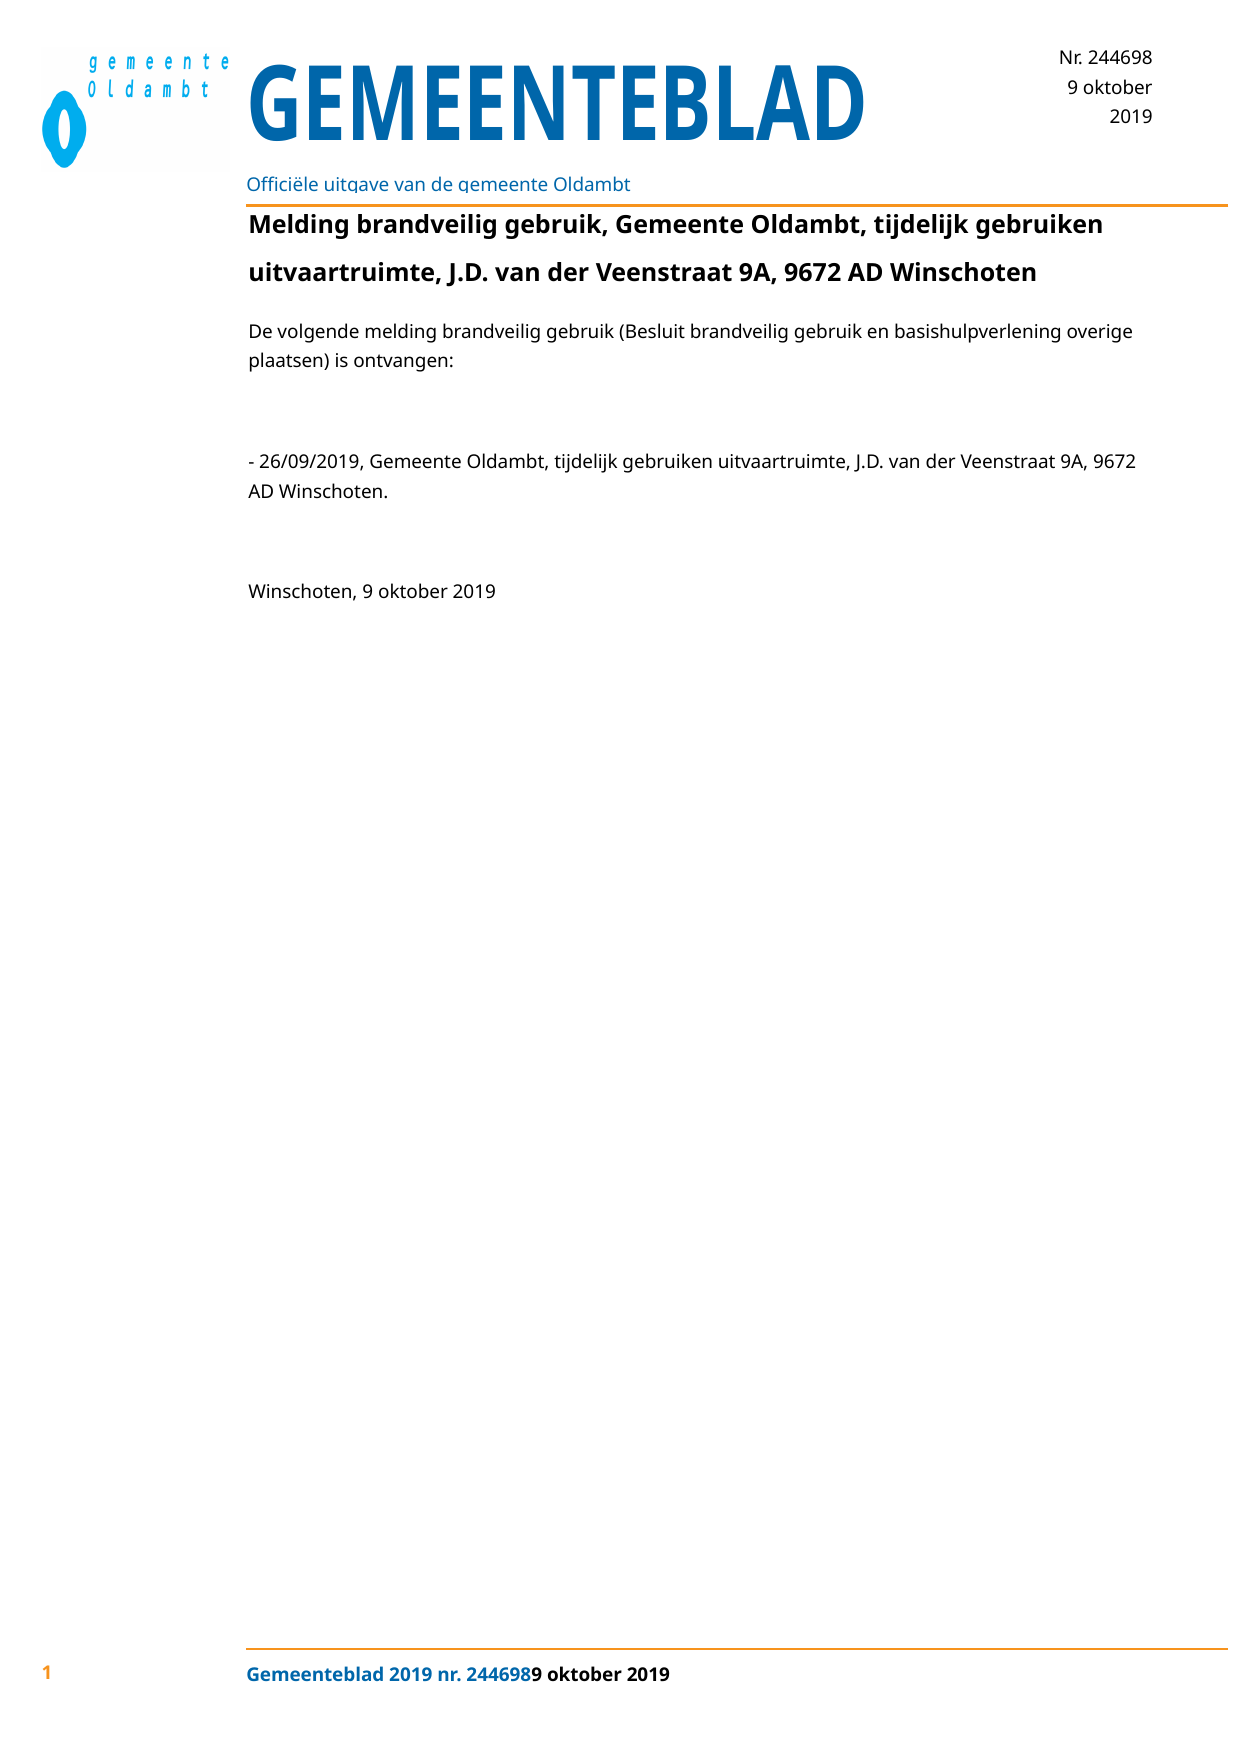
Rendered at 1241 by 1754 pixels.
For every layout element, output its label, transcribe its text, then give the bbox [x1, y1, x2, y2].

picture [41, 47, 231, 172]
text - 26/09/2019, Gemeente Oldambt, tijdelijk gebruiken uitvaartruimte, J.D. van der Veenstraat 9A, 9672 AD Winschoten. [248, 448, 1152, 504]
text Winschoten, 9 oktober 2019 [248, 579, 1152, 604]
text Melding brandveilig gebruik, Gemeente Oldambt, tijdelijk gebruiken uitvaartruimte, J.D. van der Veenstraat 9A, 9672 AD Winschoten [248, 207, 1152, 288]
text De volgende melding brandveilig gebruik (Besluit brandveilig gebruik en basishulpverlening overige plaatsen) is ontvangen: [248, 318, 1152, 373]
